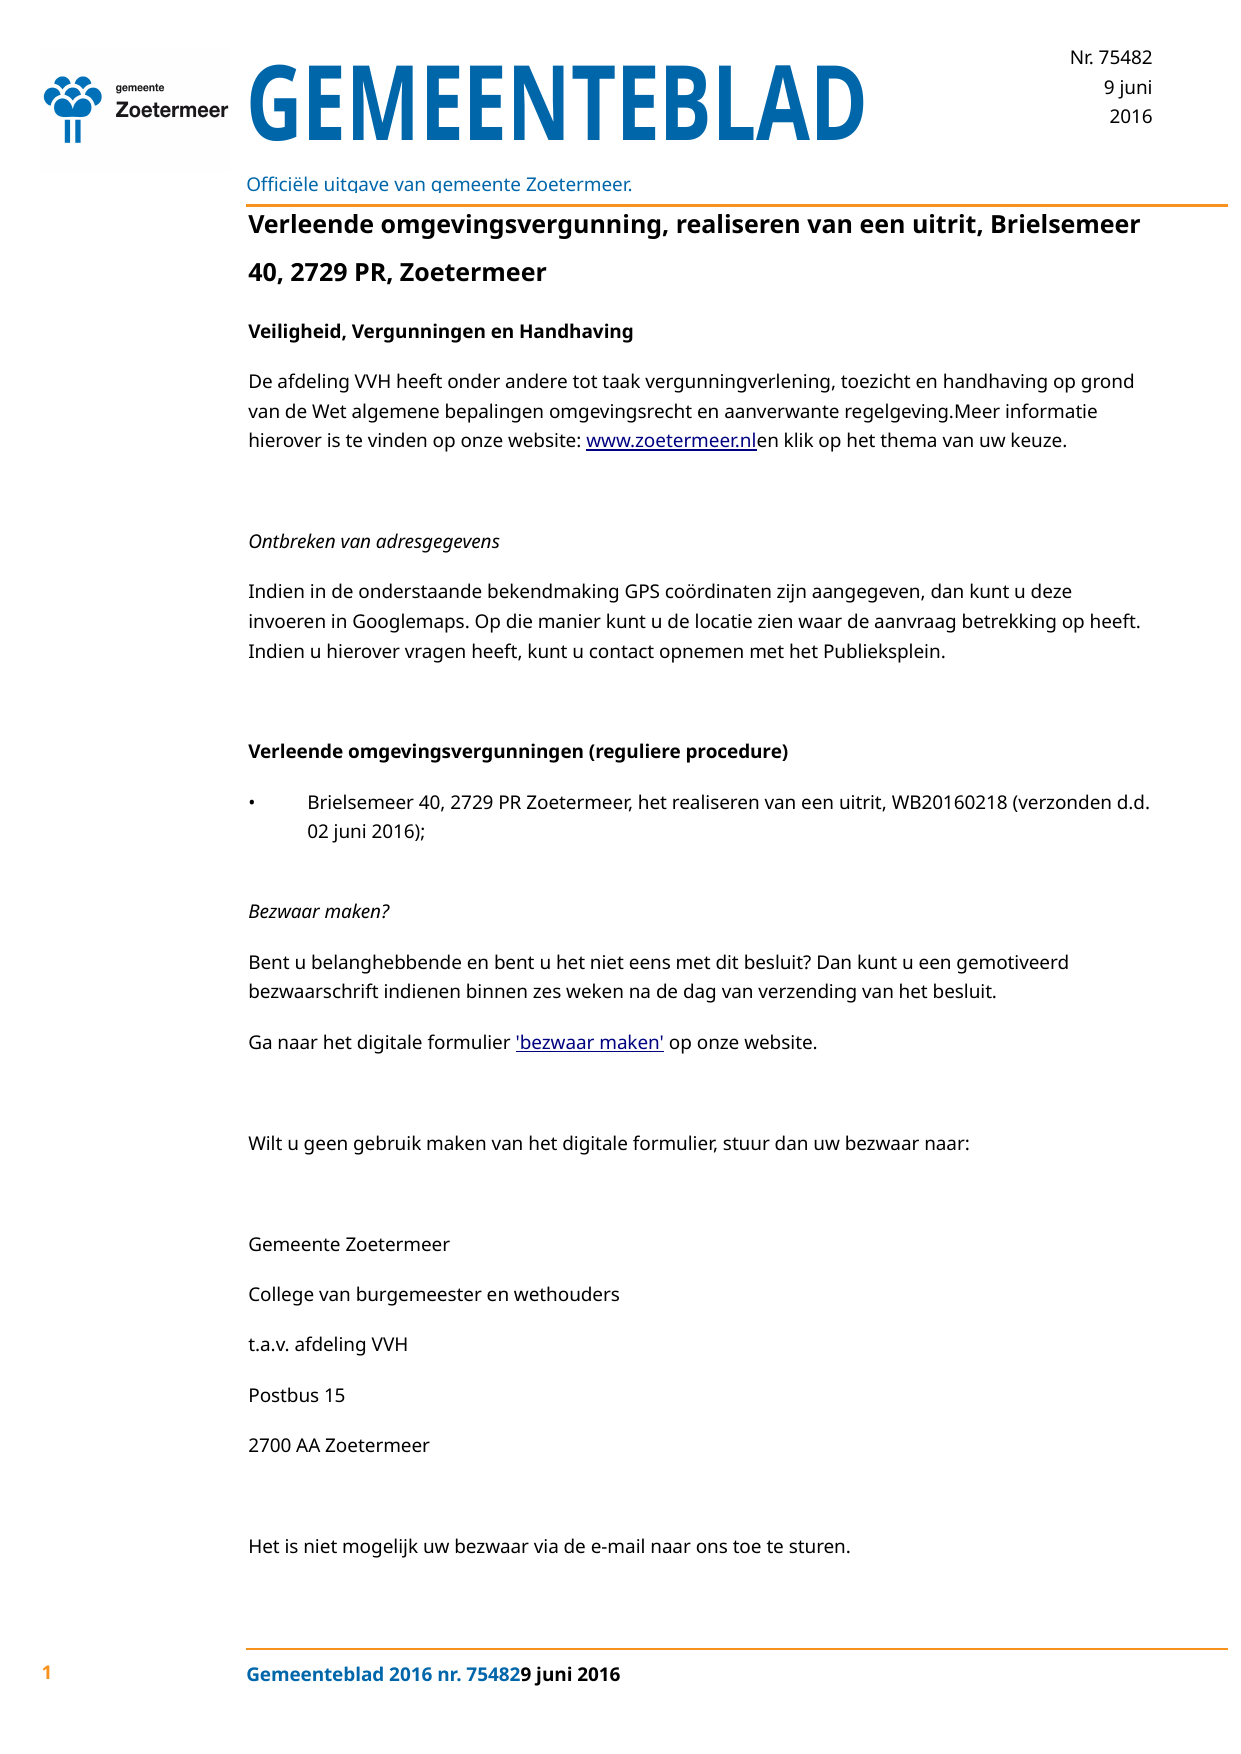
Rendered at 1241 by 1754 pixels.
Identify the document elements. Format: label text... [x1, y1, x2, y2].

text Bent u belanghebbende en bent u het niet eens met dit besluit? Dan kunt u een gemotiveerd bezwaarschrift indienen binnen zes weken na de dag van verzending van het besluit. [248, 949, 1152, 1004]
text t.a.v. afdeling VVH [248, 1332, 1152, 1357]
text Wilt u geen gebruik maken van het digitale formulier, stuur dan uw bezwaar naar: [248, 1130, 1152, 1156]
text Ga naar het digitale formulier 'bezwaar maken' op onze website. [248, 1029, 1152, 1055]
text Postbus 15 [248, 1382, 1152, 1408]
picture [41, 47, 231, 172]
text College van burgemeester en wethouders [248, 1281, 1152, 1307]
text De afdeling VVH heeft onder andere tot taak vergunningverlening, toezicht en handhaving op grond van de Wet algemene bepalingen omgevingsrecht en aanverwante regelgeving.Meer informatie hierover is te vinden op onze website: www.zoetermeer.nlen klik op het thema van uw keuze. [248, 368, 1152, 453]
text Het is niet mogelijk uw bezwaar via de e-mail naar ons toe te sturen. [248, 1533, 1152, 1559]
text Verleende omgevingsvergunningen (reguliere procedure) [248, 739, 1152, 764]
text Ontbreken van adresgegevens [248, 528, 1152, 554]
list Brielsemeer 40, 2729 PR Zoetermeer, het realiseren van een uitrit, WB20160218 (verzonden d.d. 02 juni 2016); [248, 789, 1152, 844]
text Gemeente Zoetermeer [248, 1231, 1152, 1257]
text Indien in de onderstaande bekendmaking GPS coördinaten zijn aangegeven, dan kunt u deze invoeren in Googlemaps. Op die manier kunt u de locatie zien waar de aanvraag betrekking op heeft. Indien u hierover vragen heeft, kunt u contact opnemen met het Publieksplein. [248, 579, 1152, 664]
text Veiligheid, Vergunningen en Handhaving [248, 318, 1152, 344]
text Bezwaar maken? [248, 899, 1152, 924]
text 2700 AA Zoetermeer [248, 1432, 1152, 1458]
text Verleende omgevingsvergunning, realiseren van een uitrit, Brielsemeer 40, 2729 PR, Zoetermeer [248, 207, 1152, 288]
